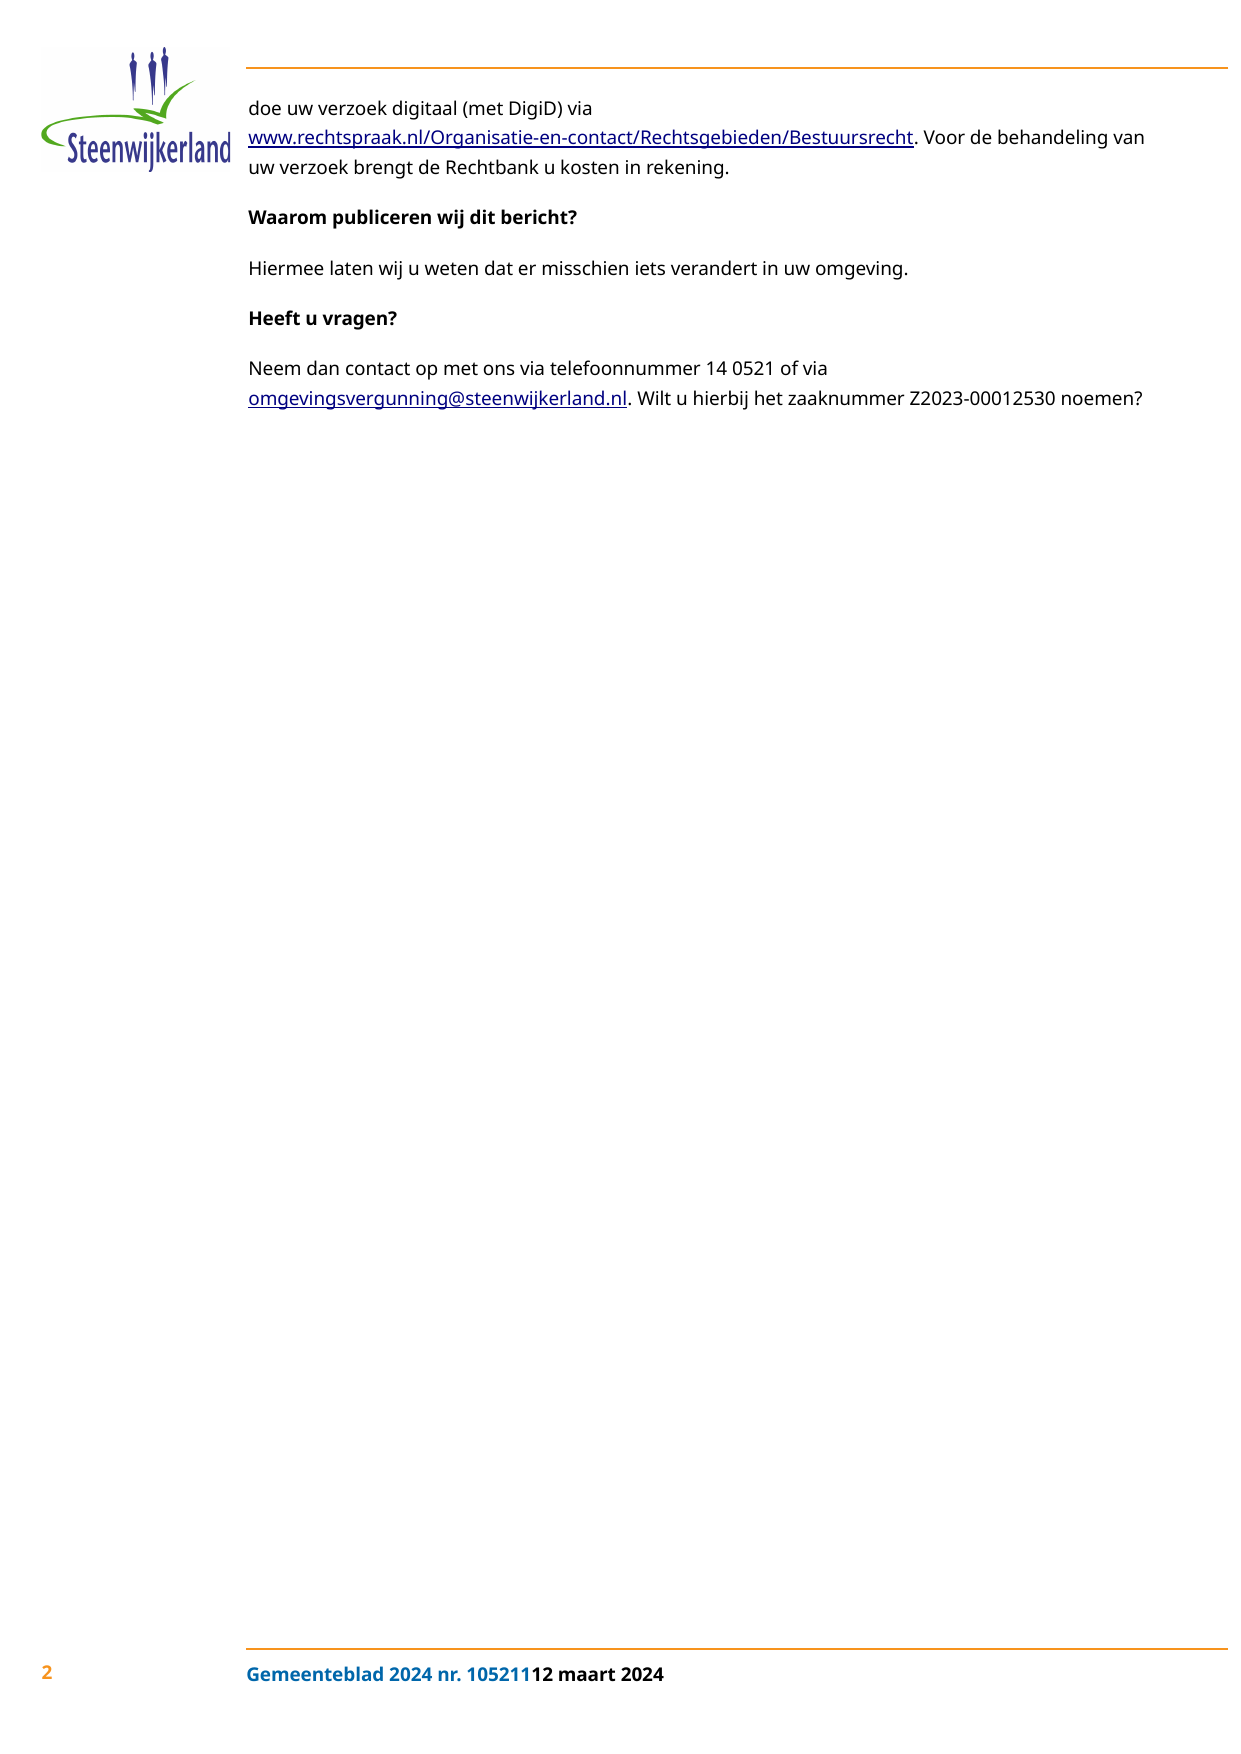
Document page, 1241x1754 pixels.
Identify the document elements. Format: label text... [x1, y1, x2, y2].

text Hiermee laten wij u weten dat er misschien iets verandert in uw omgeving. [248, 255, 1152, 281]
text Neem dan contact op met ons via telefoonnummer 14 0521 of via omgevingsvergunning@steenwijkerland.nl. Wilt u hierbij het zaaknummer Z2023-00012530 noemen? [248, 356, 1152, 411]
text Heeft u vragen? [248, 305, 1152, 331]
picture [41, 47, 231, 172]
text Waarom publiceren wij dit bericht? [248, 204, 1152, 230]
text doe uw verzoek digitaal (met DigiD) via www.rechtspraak.nl/Organisatie-en-contact/Rechtsgebieden/Bestuursrecht. Voor de behandeling van uw verzoek brengt de Rechtbank u kosten in rekening. [248, 95, 1152, 180]
